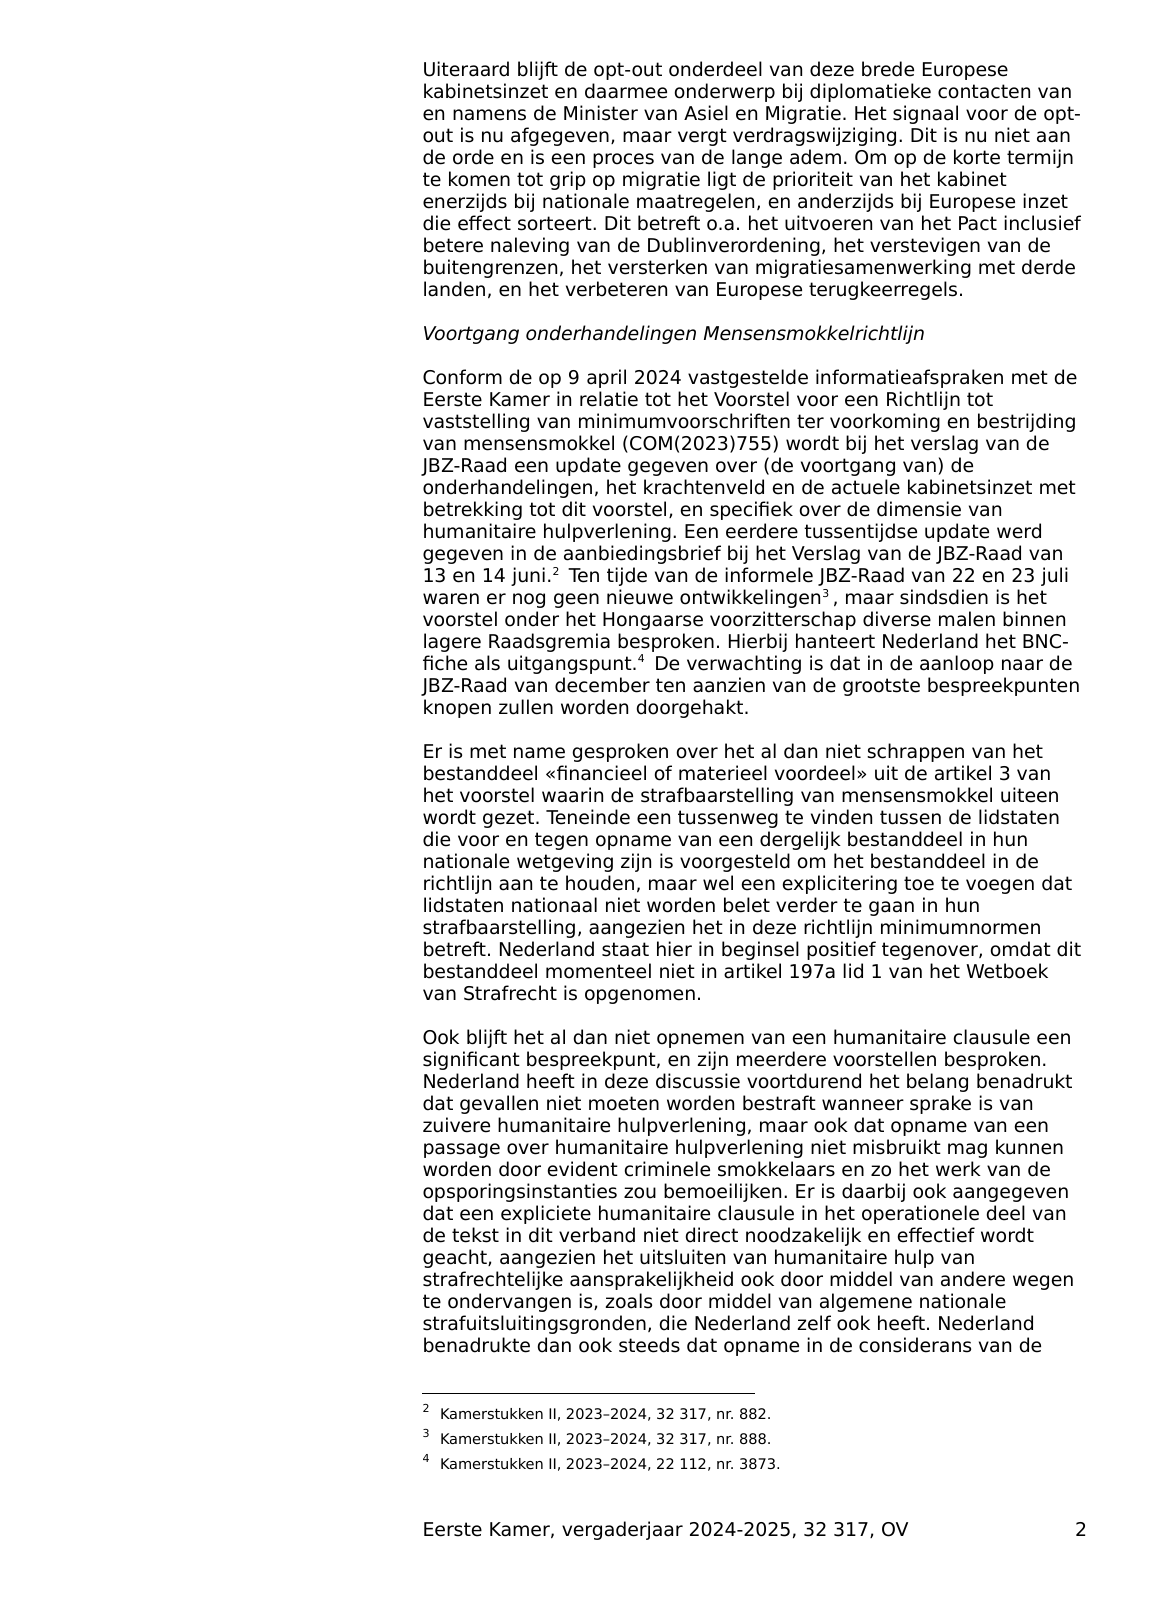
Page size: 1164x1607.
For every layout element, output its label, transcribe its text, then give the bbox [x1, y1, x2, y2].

text Kamerstukken II, 2023–2024, 32 317, nr. 888. [422, 1427, 1087, 1449]
text Er is met name gesproken over het al dan niet schrappen van het bestanddeel «financieel of materieel voordeel» uit de artikel 3 van het voorstel waarin de strafbaarstelling van mensensmokkel uiteen wordt gezet. Teneinde een tussenweg te vinden tussen de lidstaten die voor en tegen opname van een dergelijk bestanddeel in hun nationale wetgeving zijn is voorgesteld om het bestanddeel in de richtlijn aan te houden, maar wel een explicitering toe te voegen dat lidstaten nationaal niet worden belet verder te gaan in hun strafbaarstelling, aangezien het in deze richtlijn minimumnormen betreft. Nederland staat hier in beginsel positief tegenover, omdat dit bestanddeel momenteel niet in artikel 197a lid 1 van het Wetboek van Strafrecht is opgenomen. [422, 741, 1087, 1005]
text Uiteraard blijft de opt-out onderdeel van deze brede Europese kabinetsinzet en daarmee onderwerp bij diplomatieke contacten van en namens de Minister van Asiel en Migratie. Het signaal voor de opt-out is nu afgegeven, maar vergt verdragswijziging. Dit is nu niet aan de orde en is een proces van de lange adem. Om op de korte termijn te komen tot grip op migratie ligt de prioriteit van het kabinet enerzijds bij nationale maatregelen, en anderzijds bij Europese inzet die effect sorteert. Dit betreft o.a. het uitvoeren van het Pact inclusief betere naleving van de Dublinverordening, het verstevigen van de buitengrenzen, het versterken van migratiesamenwerking met derde landen, en het verbeteren van Europese terugkeerregels. [422, 59, 1087, 301]
text Kamerstukken II, 2023–2024, 32 317, nr. 882. [422, 1402, 1087, 1424]
text Conform de op 9 april 2024 vastgestelde informatieafspraken met de Eerste Kamer in relatie tot het Voorstel voor een Richtlijn tot vaststelling van minimumvoorschriften ter voorkoming en bestrijding van mensensmokkel (COM(2023)755) wordt bij het verslag van de JBZ-Raad een update gegeven over (de voortgang van) de onderhandelingen, het krachtenveld en de actuele kabinetsinzet met betrekking tot dit voorstel, en specifiek over de dimensie van humanitaire hulpverlening. Een eerdere tussentijdse update werd gegeven in de aanbiedingsbrief bij het Verslag van de JBZ-Raad van 13 en 14 juni. Ten tijde van de informele JBZ-Raad van 22 en 23 juli waren er nog geen nieuwe ontwikkelingen, maar sindsdien is het voorstel onder het Hongaarse voorzitterschap diverse malen binnen lagere Raadsgremia besproken. Hierbij hanteert Nederland het BNC-fiche als uitgangspunt. De verwachting is dat in de aanloop naar de JBZ-Raad van december ten aanzien van de grootste bespreekpunten knopen zullen worden doorgehakt. [422, 367, 1087, 719]
subtitle Voortgang onderhandelingen Mensensmokkelrichtlijn [422, 323, 1087, 345]
text Ook blijft het al dan niet opnemen van een humanitaire clausule een significant bespreekpunt, en zijn meerdere voorstellen besproken. Nederland heeft in deze discussie voortdurend het belang benadrukt dat gevallen niet moeten worden bestraft wanneer sprake is van zuivere humanitaire hulpverlening, maar ook dat opname van een passage over humanitaire hulpverlening niet misbruikt mag kunnen worden door evident criminele smokkelaars en zo het werk van de opsporingsinstanties zou bemoeilijken. Er is daarbij ook aangegeven dat een expliciete humanitaire clausule in het operationele deel van de tekst in dit verband niet direct noodzakelijk en effectief wordt geacht, aangezien het uitsluiten van humanitaire hulp van strafrechtelijke aansprakelijkheid ook door middel van andere wegen te ondervangen is, zoals door middel van algemene nationale strafuitsluitingsgronden, die Nederland zelf ook heeft. Nederland benadrukte dan ook steeds dat opname in de considerans van de [422, 1027, 1087, 1357]
text Kamerstukken II, 2023–2024, 22 112, nr. 3873. [422, 1452, 1087, 1474]
